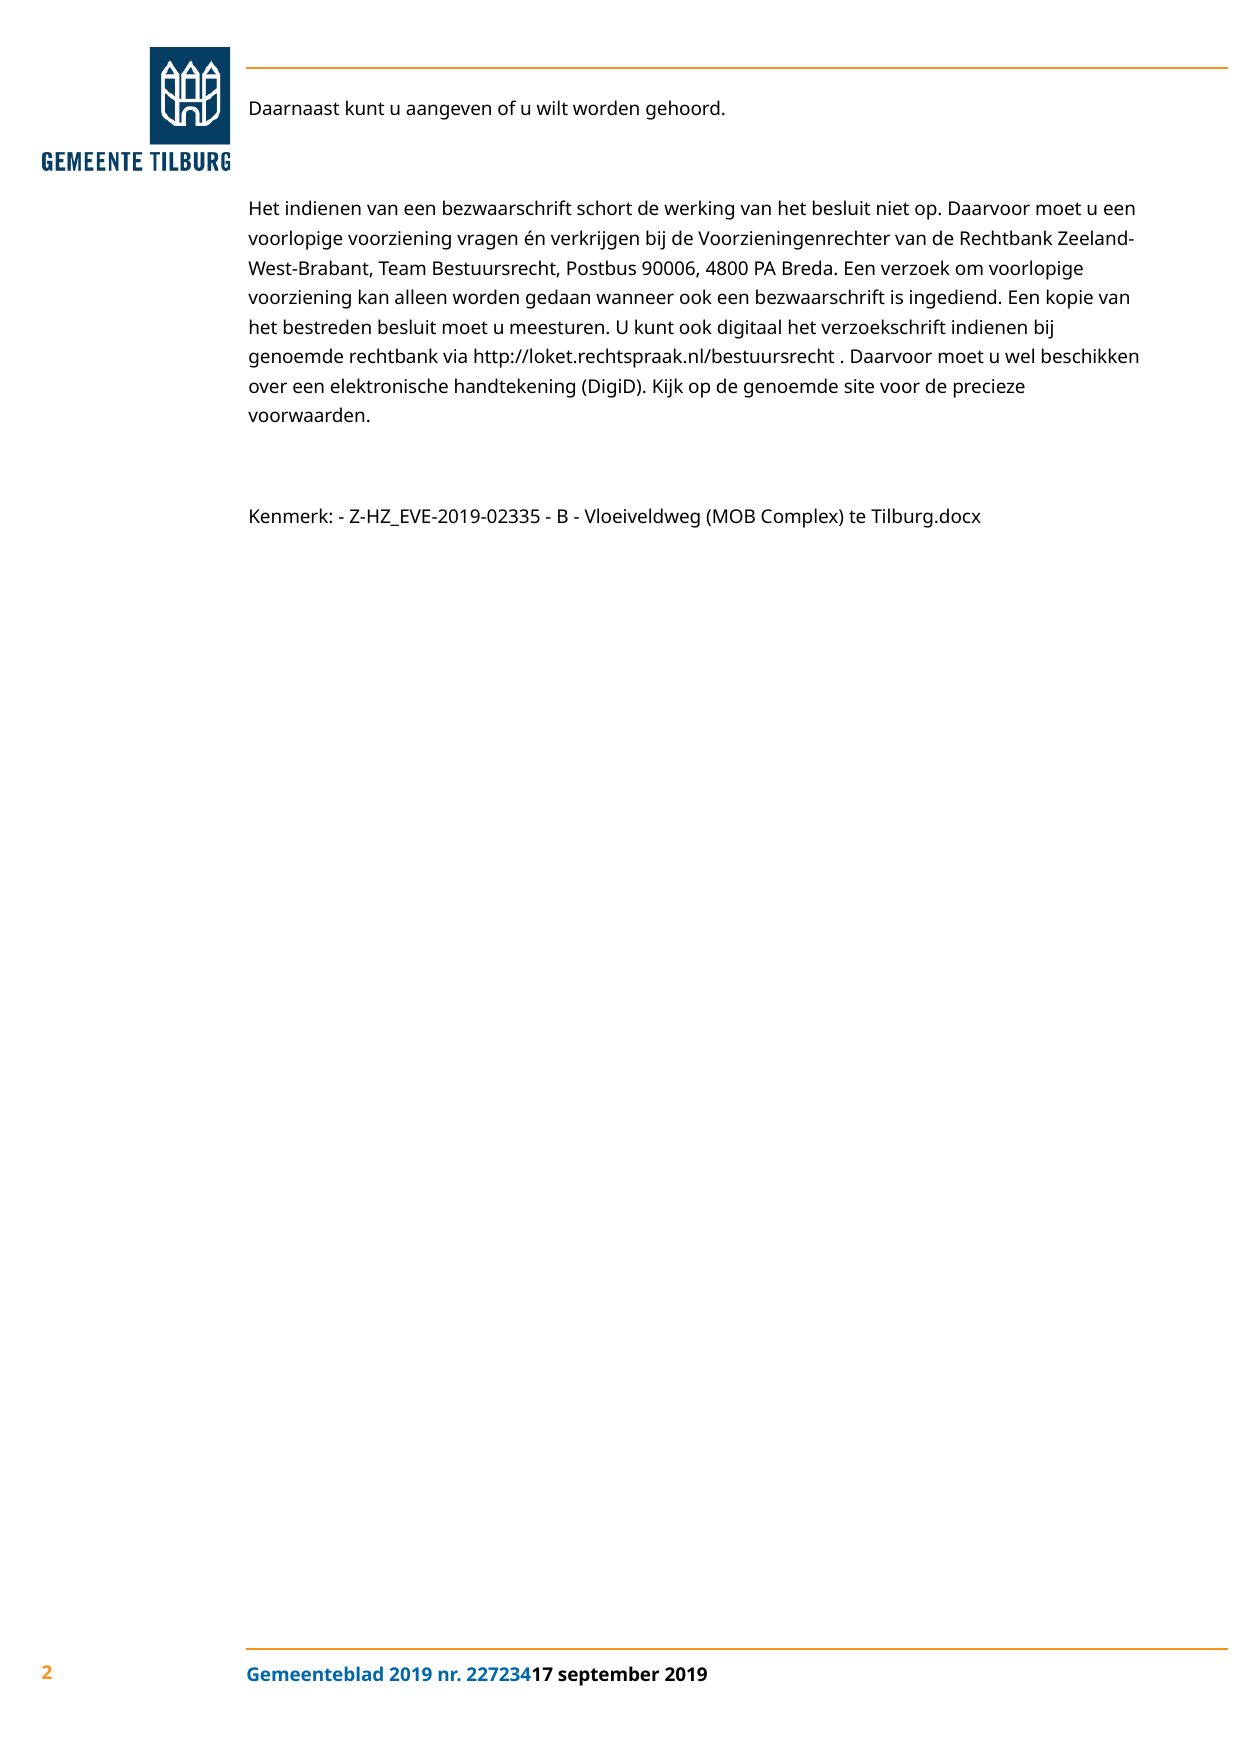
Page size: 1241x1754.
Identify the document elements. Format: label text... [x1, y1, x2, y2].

text Kenmerk: - Z-HZ_EVE-2019-02335 - B - Vloeiveldweg (MOB Complex) te Tilburg.docx [248, 503, 1152, 529]
text Daarnaast kunt u aangeven of u wilt worden gehoord. [248, 95, 1152, 121]
text Het indienen van een bezwaarschrift schort de werking van het besluit niet op. Daarvoor moet u een voorlopige voorziening vragen én verkrijgen bij de Voorzieningenrechter van de Rechtbank Zeeland-West-Brabant, Team Bestuursrecht, Postbus 90006, 4800 PA Breda. Een verzoek om voorlopige voorziening kan alleen worden gedaan wanneer ook een bezwaarschrift is ingediend. Een kopie van het bestreden besluit moet u meesturen. U kunt ook digitaal het verzoekschrift indienen bij genoemde rechtbank via http://loket.rechtspraak.nl/bestuursrecht . Daarvoor moet u wel beschikken over een elektronische handtekening (DigiD). Kijk op de genoemde site voor de precieze voorwaarden. [248, 196, 1152, 428]
picture [41, 47, 231, 172]
